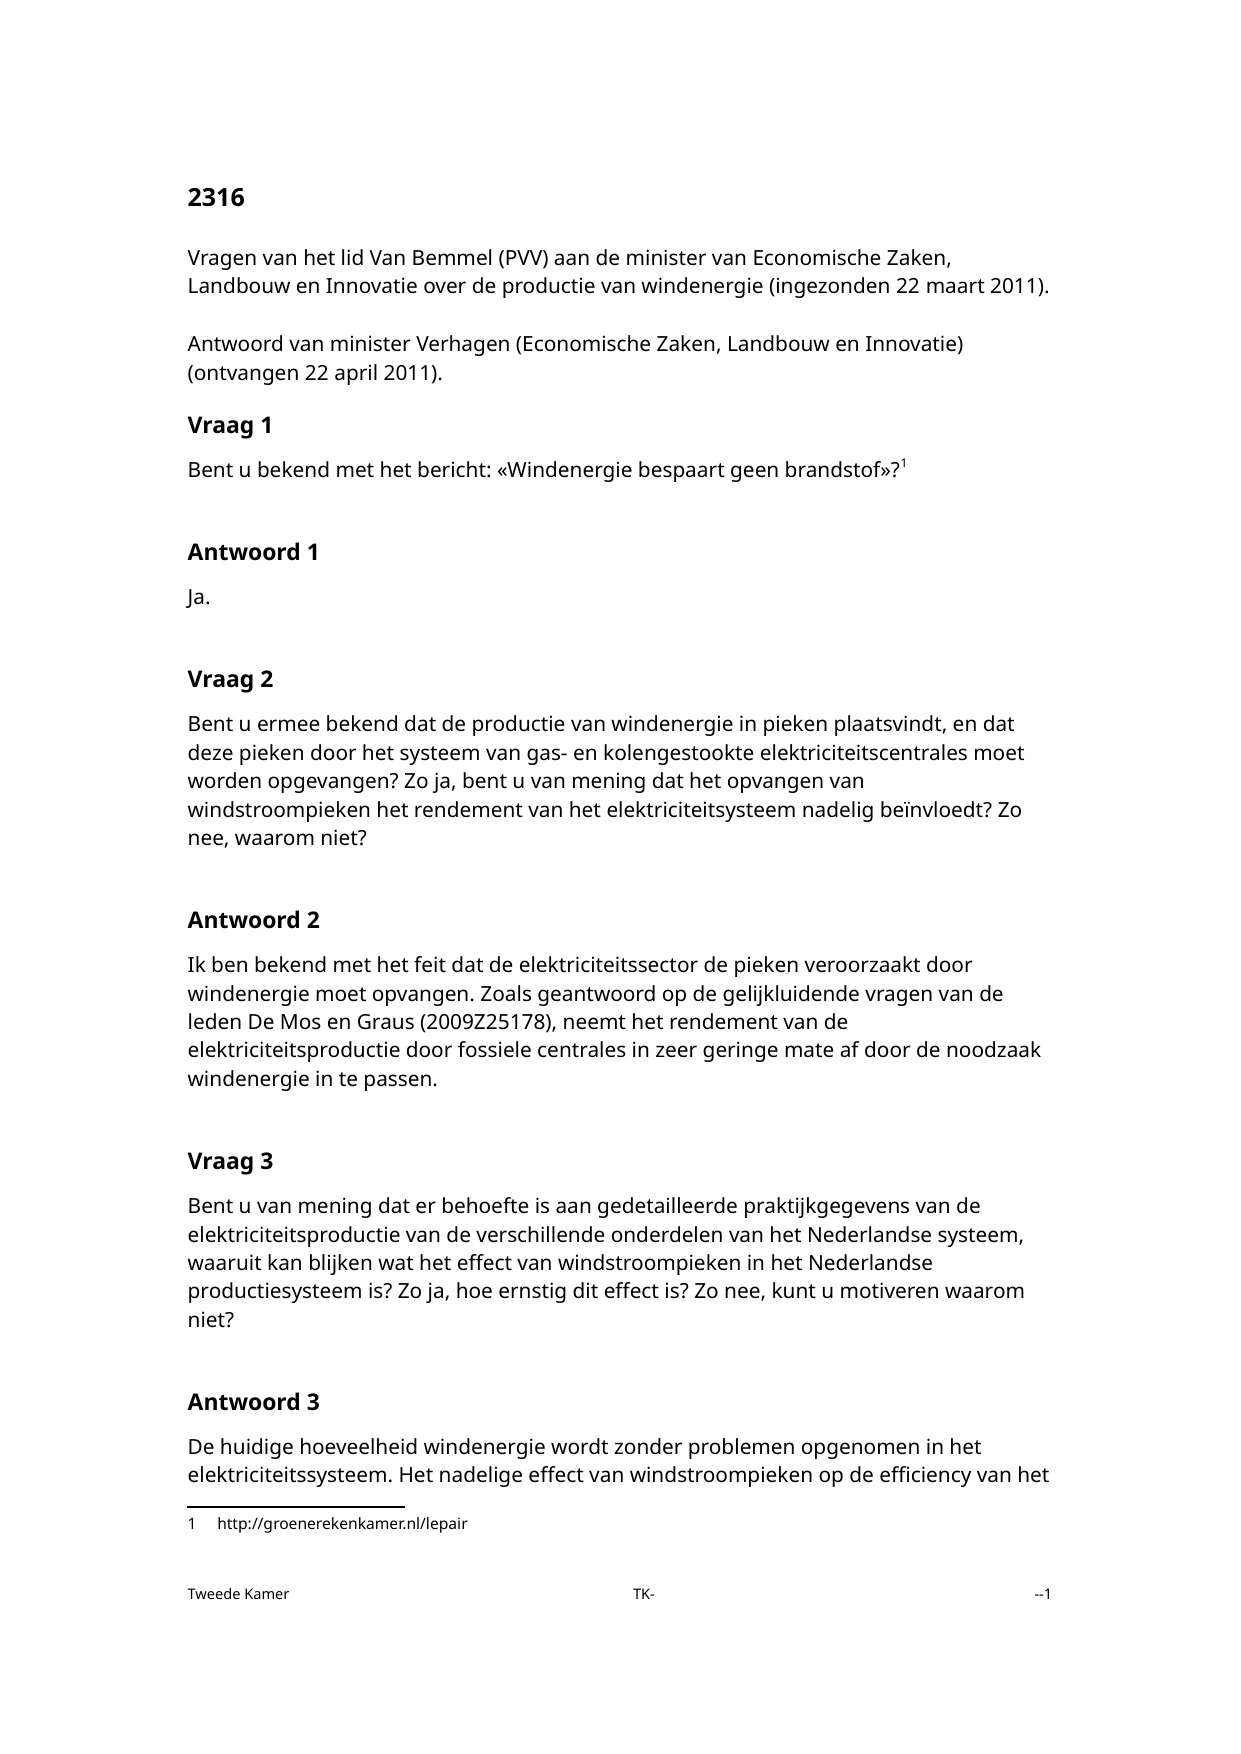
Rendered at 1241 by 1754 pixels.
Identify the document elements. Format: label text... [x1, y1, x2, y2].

subtitle Antwoord 3 [187, 1386, 1053, 1417]
text 2316 [187, 179, 1053, 213]
text Ik ben bekend met het feit dat de elektriciteitssector de pieken veroorzaakt door windenergie moet opvangen. Zoals geantwoord op de gelijkluidende vragen van de leden De Mos en Graus (2009Z25178), neemt het rendement van de elektriciteitsproductie door fossiele centrales in zeer geringe mate af door de noodzaak windenergie in te passen. [187, 950, 1053, 1092]
text Bent u bekend met het bericht: «Windenergie bespaart geen brandstof»? [187, 455, 1053, 483]
text De huidige hoeveelheid windenergie wordt zonder problemen opgenomen in het elektriciteitssysteem. Het nadelige effect van windstroompieken op de efficiency van het [187, 1432, 1053, 1489]
subtitle Vraag 3 [187, 1145, 1053, 1176]
text http://groenerekenkamer.nl/lepair [187, 1506, 1053, 1534]
subtitle Antwoord 1 [187, 536, 1053, 567]
text Bent u ermee bekend dat de productie van windenergie in pieken plaatsvindt, en dat deze pieken door het systeem van gas- en kolengestookte elektriciteitscentrales moet worden opgevangen? Zo ja, bent u van mening dat het opvangen van windstroompieken het rendement van het elektriciteitsysteem nadelig beïnvloedt? Zo nee, waarom niet? [187, 709, 1053, 852]
subtitle Antwoord 2 [187, 904, 1053, 935]
text Vragen van het lid Van Bemmel (PVV) aan de minister van Economische Zaken, Landbouw en Innovatie over de productie van windenergie (ingezonden 22 maart 2011). [187, 243, 1053, 300]
text Ja. [187, 582, 1053, 611]
text Bent u van mening dat er behoefte is aan gedetailleerde praktijkgegevens van de elektriciteitsproductie van de verschillende onderdelen van het Nederlandse systeem, waaruit kan blijken wat het effect van windstroompieken in het Nederlandse productiesysteem is? Zo ja, hoe ernstig dit effect is? Zo nee, kunt u motiveren waarom niet? [187, 1191, 1053, 1333]
subtitle Vraag 1 [187, 409, 1053, 440]
subtitle Vraag 2 [187, 663, 1053, 694]
text Antwoord van minister Verhagen (Economische Zaken, Landbouw en Innovatie) (ontvangen 22 april 2011). [187, 329, 1053, 386]
